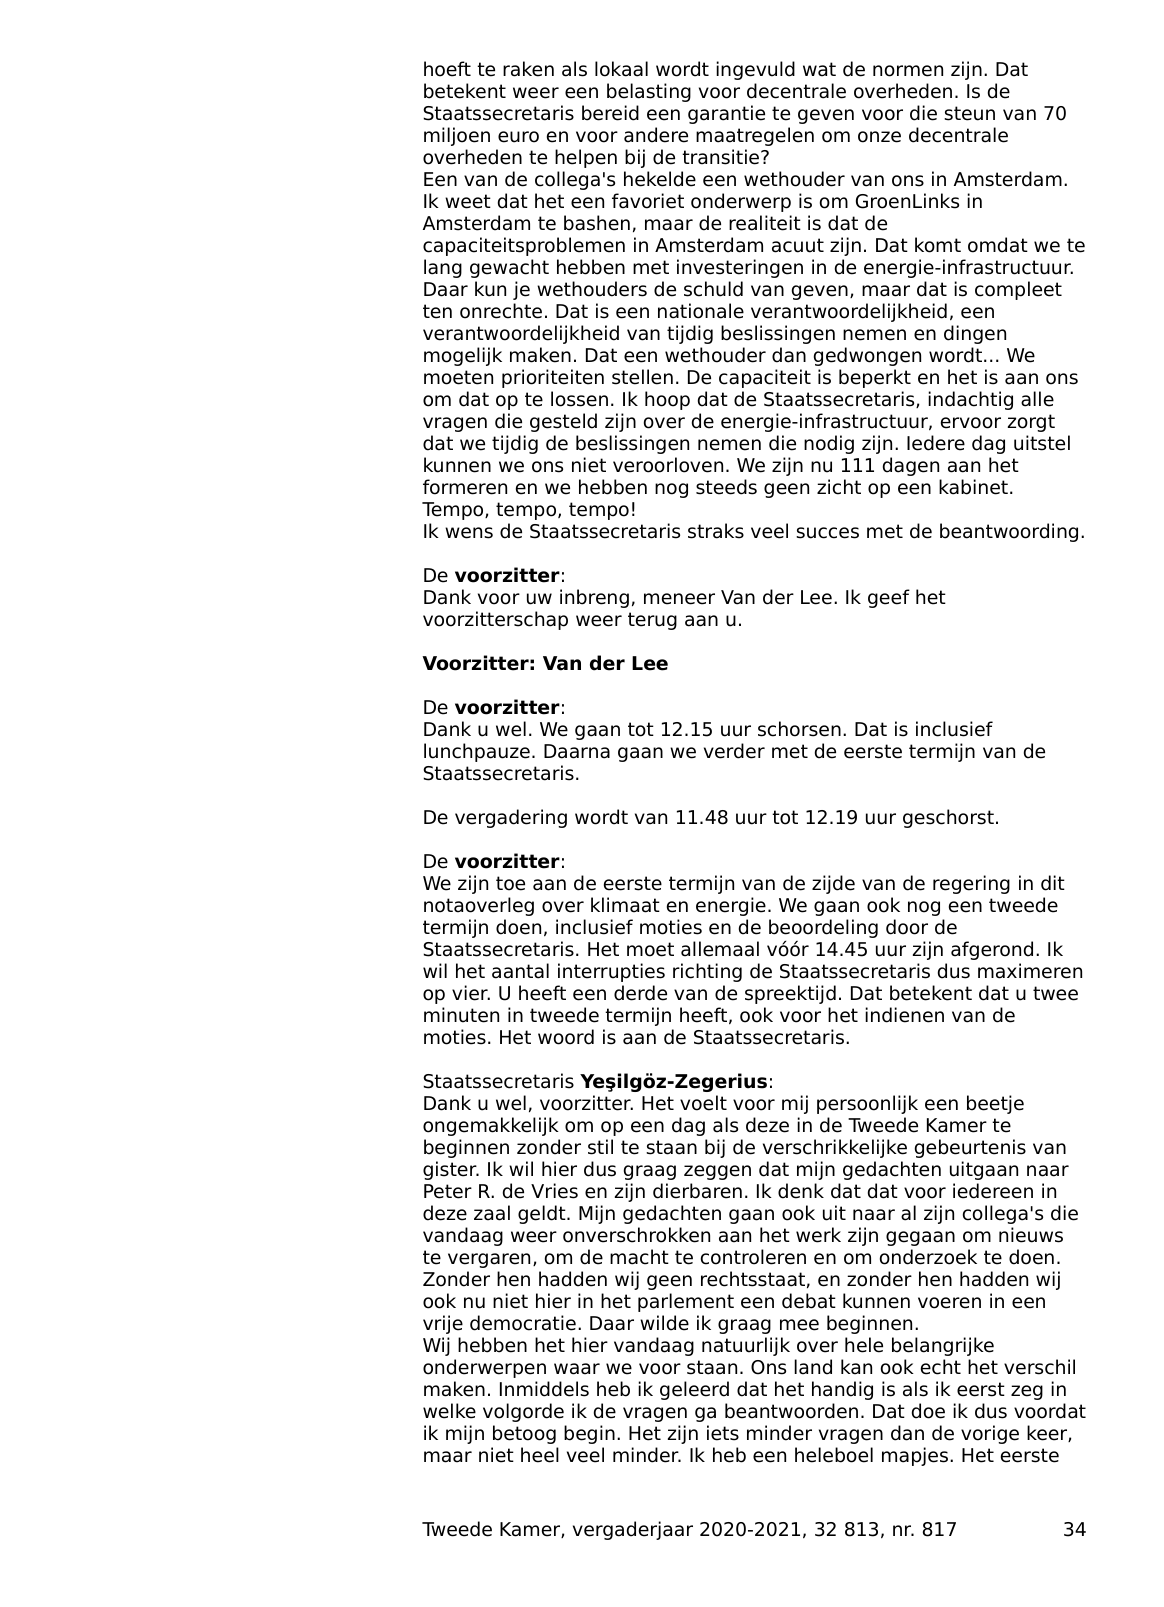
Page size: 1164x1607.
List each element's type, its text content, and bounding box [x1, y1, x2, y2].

text Staatssecretaris Yeşilgöz-Zegerius: [422, 1071, 1087, 1093]
text hoeft te raken als lokaal wordt ingevuld wat de normen zijn. Dat betekent weer een belasting voor decentrale overheden. Is de Staatssecretaris bereid een garantie te geven voor die steun van 70 miljoen euro en voor andere maatregelen om onze decentrale overheden te helpen bij de transitie? [422, 59, 1087, 169]
text We zijn toe aan de eerste termijn van de zijde van de regering in dit notaoverleg over klimaat en energie. We gaan ook nog een tweede termijn doen, inclusief moties en de beoordeling door de Staatssecretaris. Het moet allemaal vóór 14.45 uur zijn afgerond. Ik wil het aantal interrupties richting de Staatssecretaris dus maximeren op vier. U heeft een derde van de spreektijd. Dat betekent dat u twee minuten in tweede termijn heeft, ook voor het indienen van de moties. Het woord is aan de Staatssecretaris. [422, 873, 1087, 1049]
text Dank voor uw inbreng, meneer Van der Lee. Ik geef het voorzitterschap weer terug aan u. [422, 587, 1087, 631]
subtitle Voorzitter: Van der Lee [422, 653, 1087, 675]
text Een van de collega's hekelde een wethouder van ons in Amsterdam. Ik weet dat het een favoriet onderwerp is om GroenLinks in Amsterdam te bashen, maar de realiteit is dat de capaciteitsproblemen in Amsterdam acuut zijn. Dat komt omdat we te lang gewacht hebben met investeringen in de energie-infrastructuur. Daar kun je wethouders de schuld van geven, maar dat is compleet ten onrechte. Dat is een nationale verantwoordelijkheid, een verantwoordelijkheid van tijdig beslissingen nemen en dingen mogelijk maken. Dat een wethouder dan gedwongen wordt... We moeten prioriteiten stellen. De capaciteit is beperkt en het is aan ons om dat op te lossen. Ik hoop dat de Staatssecretaris, indachtig alle vragen die gesteld zijn over de energie-infrastructuur, ervoor zorgt dat we tijdig de beslissingen nemen die nodig zijn. Iedere dag uitstel kunnen we ons niet veroorloven. We zijn nu 111 dagen aan het formeren en we hebben nog steeds geen zicht op een kabinet. Tempo, tempo, tempo! [422, 169, 1087, 521]
text Dank u wel, voorzitter. Het voelt voor mij persoonlijk een beetje ongemakkelijk om op een dag als deze in de Tweede Kamer te beginnen zonder stil te staan bij de verschrikkelijke gebeurtenis van gister. Ik wil hier dus graag zeggen dat mijn gedachten uitgaan naar Peter R. de Vries en zijn dierbaren. Ik denk dat dat voor iedereen in deze zaal geldt. Mijn gedachten gaan ook uit naar al zijn collega's die vandaag weer onverschrokken aan het werk zijn gegaan om nieuws te vergaren, om de macht te controleren en om onderzoek te doen. Zonder hen hadden wij geen rechtsstaat, en zonder hen hadden wij ook nu niet hier in het parlement een debat kunnen voeren in een vrije democratie. Daar wilde ik graag mee beginnen. [422, 1093, 1087, 1335]
text De voorzitter: [422, 851, 1087, 873]
text De voorzitter: [422, 697, 1087, 719]
text Wij hebben het hier vandaag natuurlijk over hele belangrijke onderwerpen waar we voor staan. Ons land kan ook echt het verschil maken. Inmiddels heb ik geleerd dat het handig is als ik eerst zeg in welke volgorde ik de vragen ga beantwoorden. Dat doe ik dus voordat ik mijn betoog begin. Het zijn iets minder vragen dan de vorige keer, maar niet heel veel minder. Ik heb een heleboel mapjes. Het eerste [422, 1335, 1087, 1467]
text Ik wens de Staatssecretaris straks veel succes met de beantwoording. [422, 521, 1087, 543]
text De vergadering wordt van 11.48 uur tot 12.19 uur geschorst. [422, 807, 1087, 829]
text Dank u wel. We gaan tot 12.15 uur schorsen. Dat is inclusief lunchpauze. Daarna gaan we verder met de eerste termijn van de Staatssecretaris. [422, 719, 1087, 785]
text De voorzitter: [422, 565, 1087, 587]
